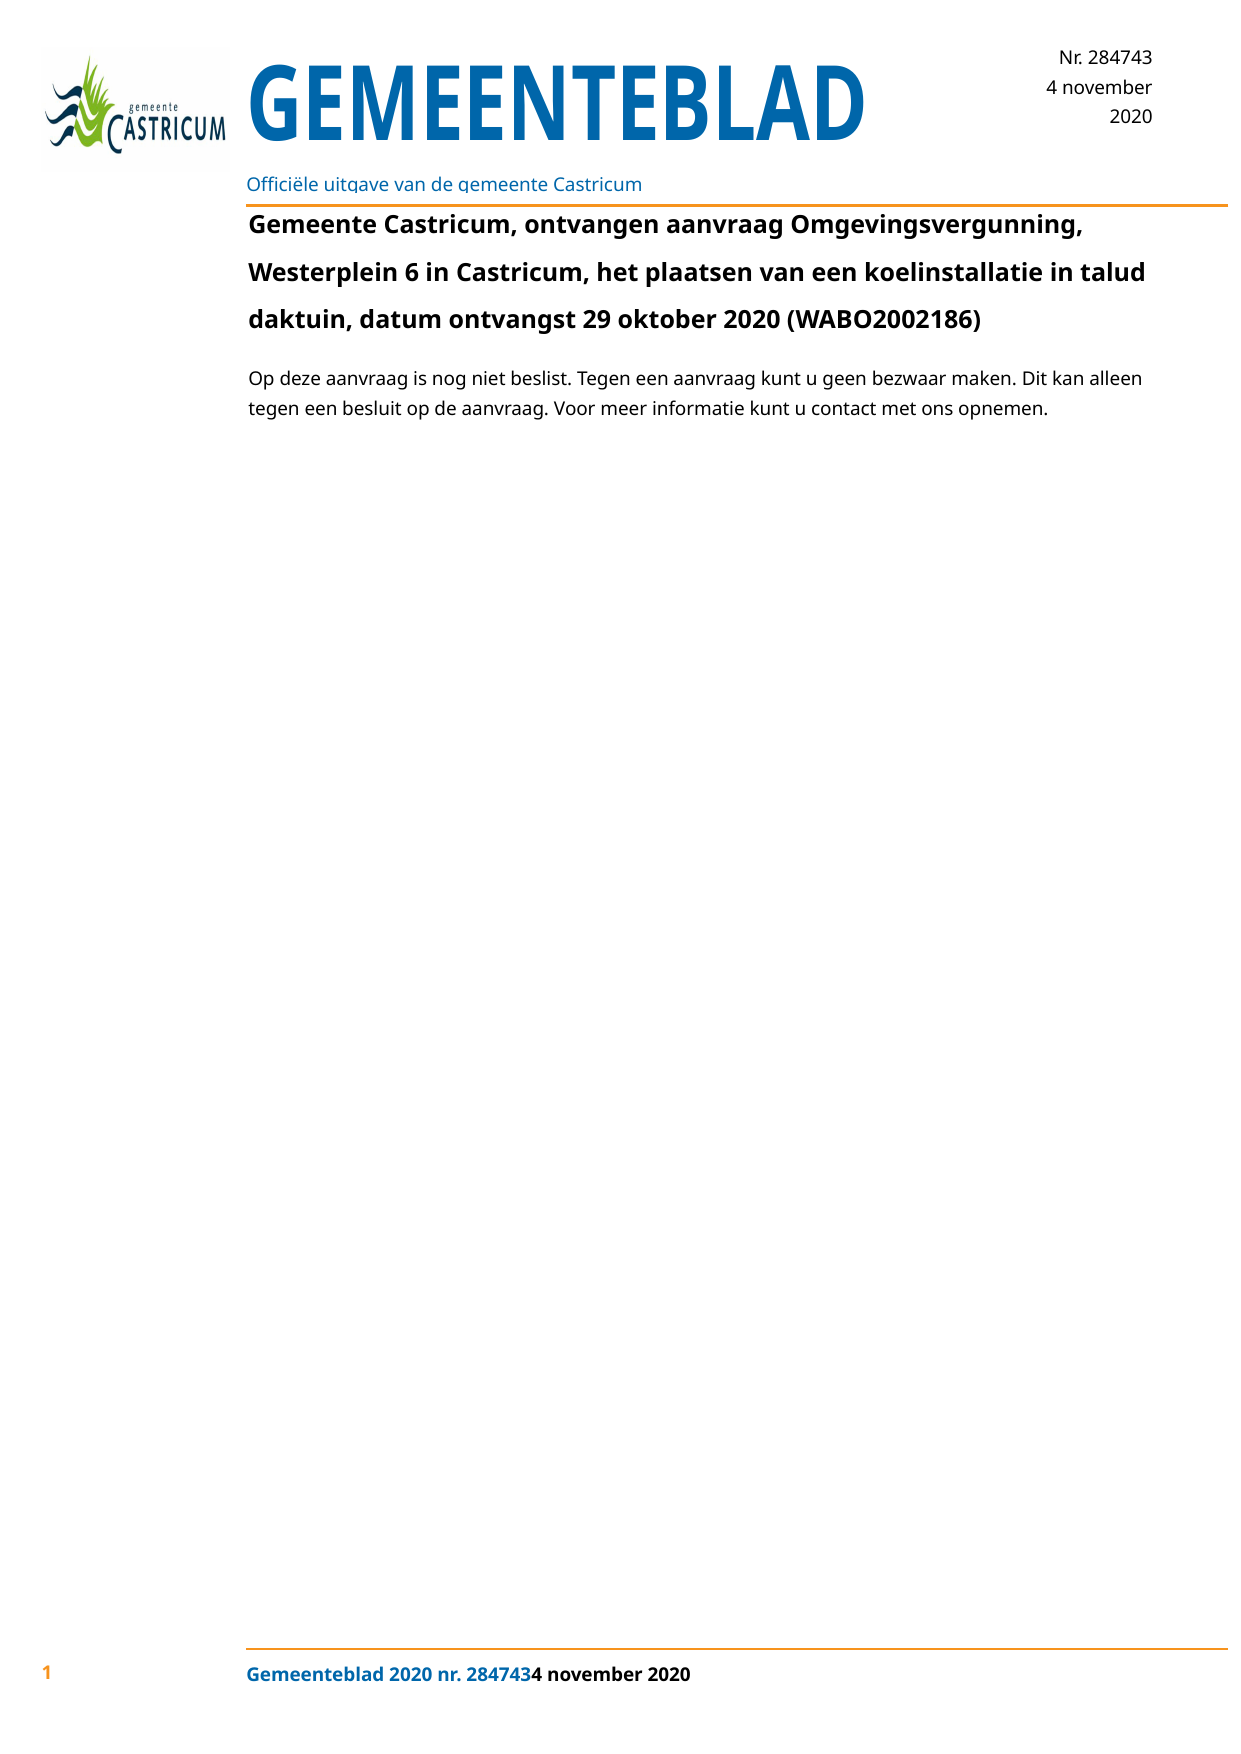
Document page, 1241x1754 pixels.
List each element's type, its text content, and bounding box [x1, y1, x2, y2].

text Op deze aanvraag is nog niet beslist. Tegen een aanvraag kunt u geen bezwaar maken. Dit kan alleen tegen een besluit op de aanvraag. Voor meer informatie kunt u contact met ons opnemen. [248, 366, 1152, 421]
text Gemeente Castricum, ontvangen aanvraag Omgevingsvergunning, Westerplein 6 in Castricum, het plaatsen van een koelinstallatie in talud daktuin, datum ontvangst 29 oktober 2020 (WABO2002186) [248, 207, 1152, 336]
picture [41, 47, 231, 172]
